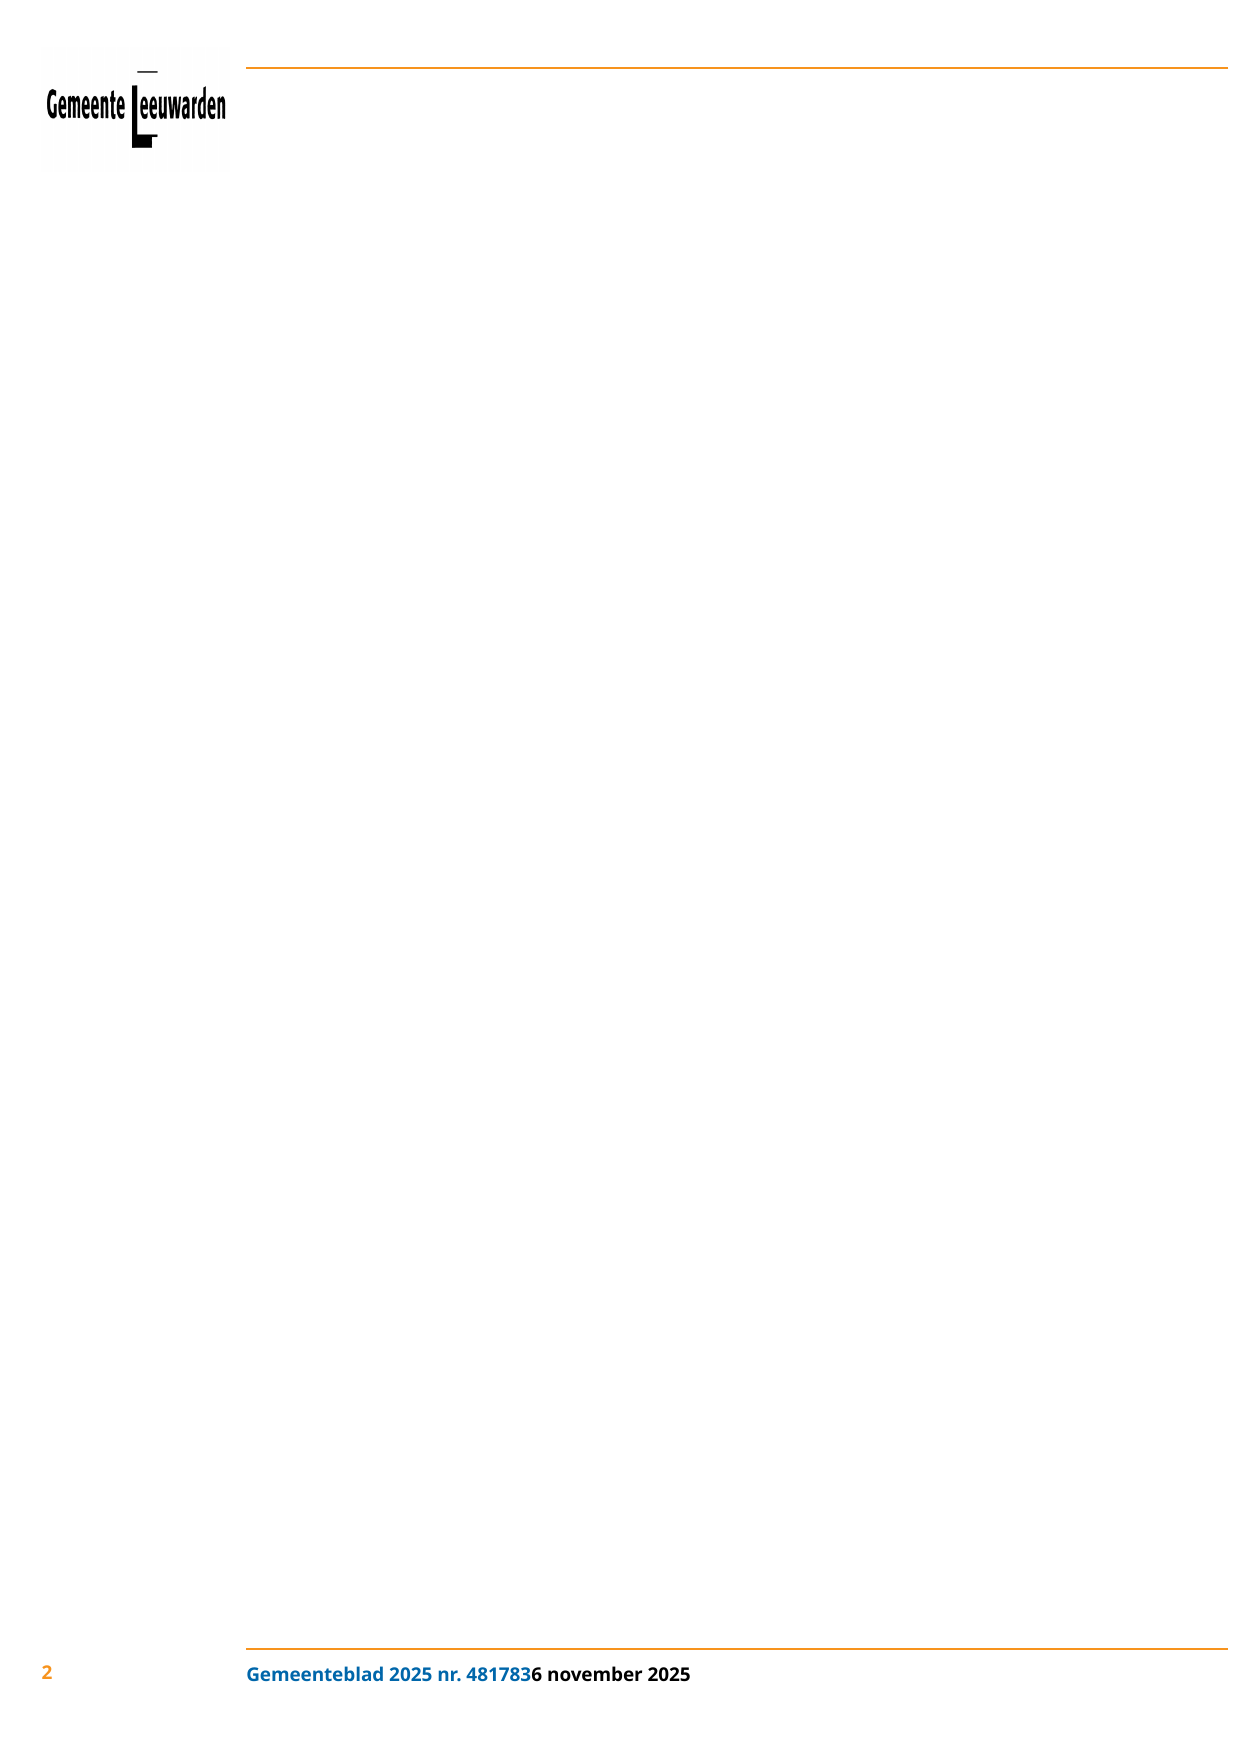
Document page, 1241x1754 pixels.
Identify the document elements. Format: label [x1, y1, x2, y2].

picture [41, 47, 231, 172]
